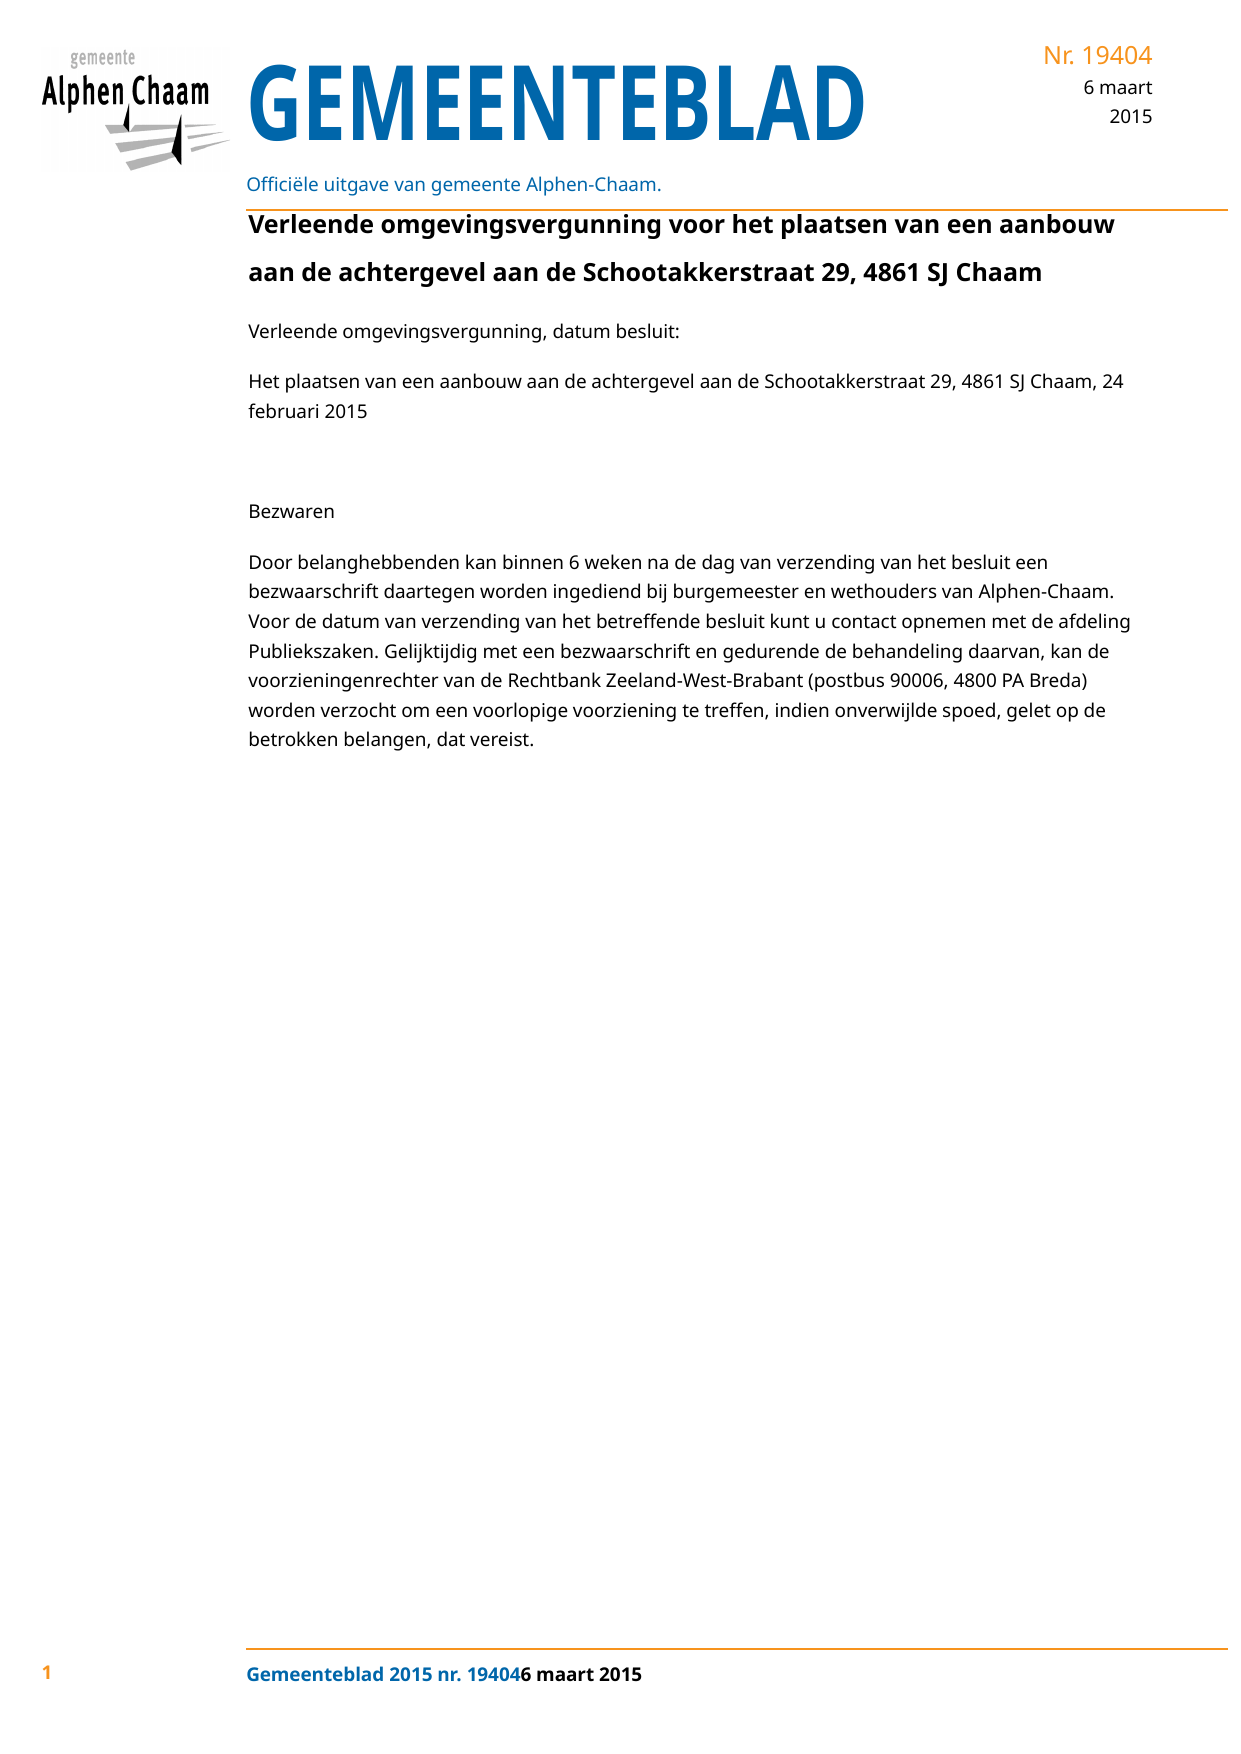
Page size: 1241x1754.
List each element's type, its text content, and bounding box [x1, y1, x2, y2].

text Door belanghebbenden kan binnen 6 weken na de dag van verzending van het besluit een bezwaarschrift daartegen worden ingediend bij burgemeester en wethouders van Alphen-Chaam. Voor de datum van verzending van het betreffende besluit kunt u contact opnemen met de afdeling Publiekszaken. Gelijktijdig met een bezwaarschrift en gedurende de behandeling daarvan, kan de voorzieningenrechter van de Rechtbank Zeeland-West-Brabant (postbus 90006, 4800 PA Breda) worden verzocht om een voorlopige voorziening te treffen, indien onverwijlde spoed, gelet op de betrokken belangen, dat vereist. [248, 549, 1152, 752]
picture [41, 47, 231, 172]
text Bezwaren [248, 499, 1152, 524]
text Verleende omgevingsvergunning voor het plaatsen van een aanbouw aan de achtergevel aan de Schootakkerstraat 29, 4861 SJ Chaam [248, 211, 1152, 288]
text Het plaatsen van een aanbouw aan de achtergevel aan de Schootakkerstraat 29, 4861 SJ Chaam, 24 februari 2015 [248, 368, 1152, 424]
text Verleende omgevingsvergunning, datum besluit: [248, 318, 1152, 344]
